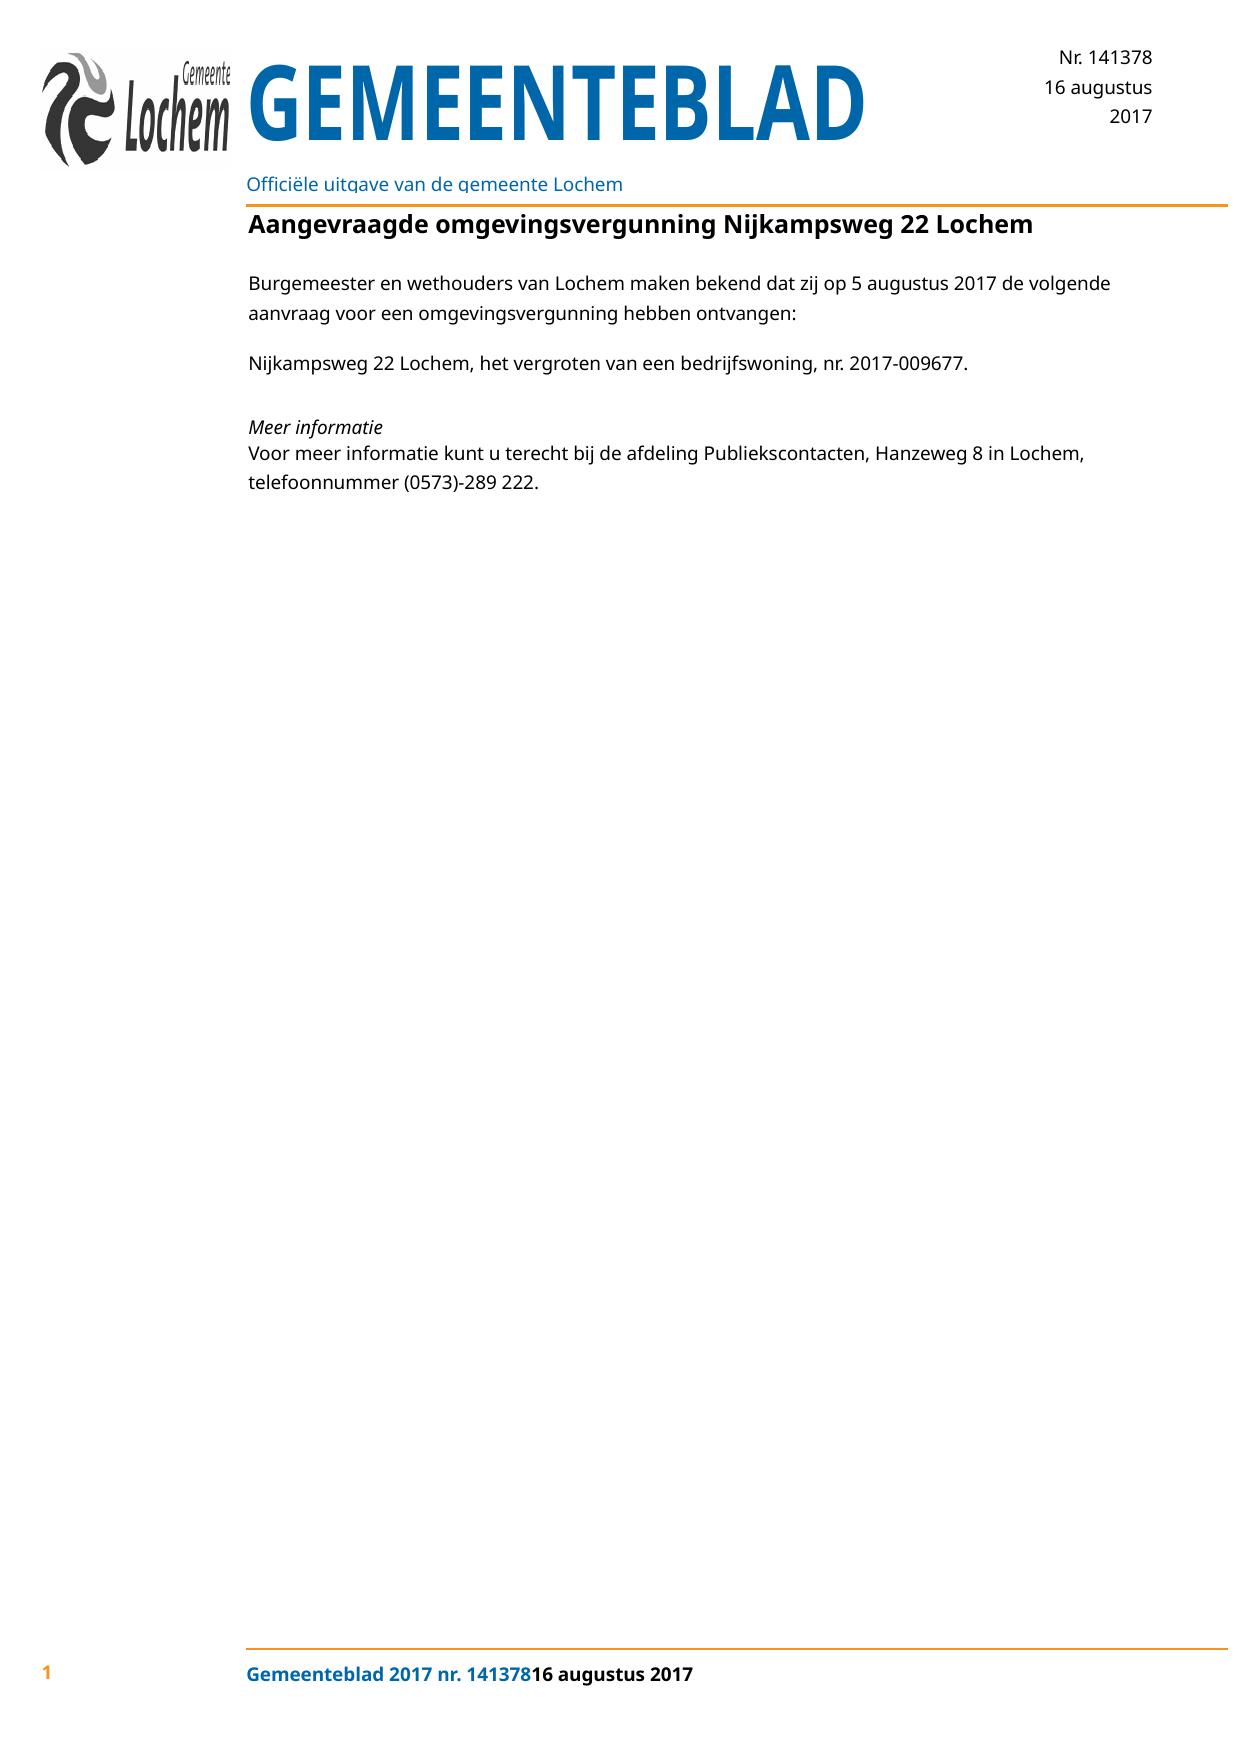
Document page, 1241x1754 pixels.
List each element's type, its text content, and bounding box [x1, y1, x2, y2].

text Nijkampsweg 22 Lochem, het vergroten van een bedrijfswoning, nr. 2017-009677. [248, 350, 1152, 376]
text Aangevraagde omgevingsvergunning Nijkampsweg 22 Lochem [248, 207, 1152, 241]
text Voor meer informatie kunt u terecht bij de afdeling Publiekscontacten, Hanzeweg 8 in Lochem, telefoonnummer (0573)-289 222. [248, 440, 1152, 495]
picture [41, 47, 231, 172]
text Meer informatie [248, 414, 1152, 440]
text Burgemeester en wethouders van Lochem maken bekend dat zij op 5 augustus 2017 de volgende aanvraag voor een omgevingsvergunning hebben ontvangen: [248, 270, 1152, 326]
